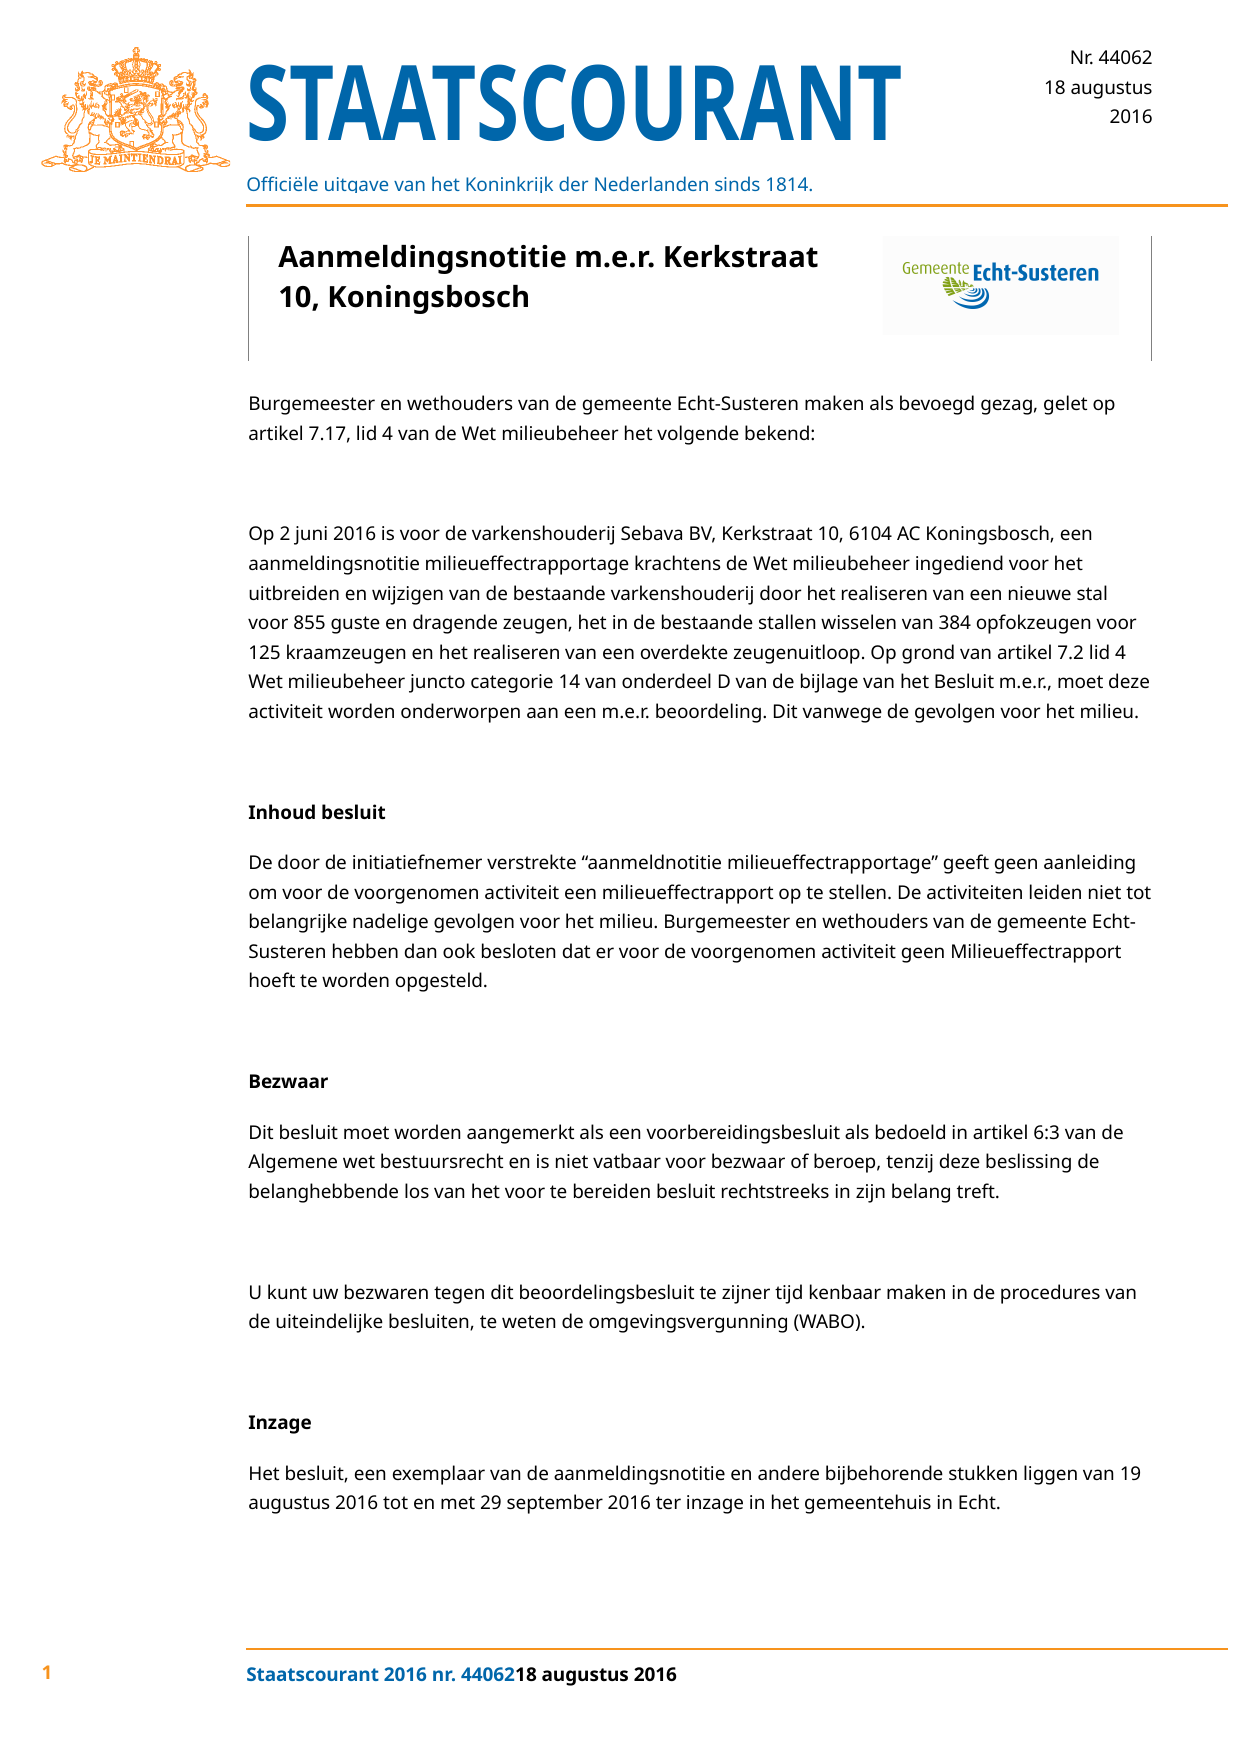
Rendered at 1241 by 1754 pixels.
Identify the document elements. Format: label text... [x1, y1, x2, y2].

text Inzage [248, 1409, 1152, 1435]
table_header Aanmeldingsnotitie m.e.r. Kerkstraat 10, Koningsbosch [249, 236, 850, 361]
table_header [850, 236, 1151, 361]
picture [882, 236, 1119, 335]
text Burgemeester en wethouders van de gemeente Echt-Susteren maken als bevoegd gezag, gelet op artikel 7.17, lid 4 van de Wet milieubeheer het volgende bekend: [248, 390, 1152, 445]
text Het besluit, een exemplaar van de aanmeldingsnotitie en andere bijbehorende stukken liggen van 19 augustus 2016 tot en met 29 september 2016 ter inzage in het gemeentehuis in Echt. [248, 1460, 1152, 1515]
text Inhoud besluit [248, 799, 1152, 824]
picture [41, 47, 231, 172]
text Dit besluit moet worden aangemerkt als een voorbereidingsbesluit als bedoeld in artikel 6:3 van de Algemene wet bestuursrecht en is niet vatbaar voor bezwaar of beroep, tenzij deze beslissing de belanghebbende los van het voor te bereiden besluit rechtstreeks in zijn belang treft. [248, 1119, 1152, 1204]
text De door de initiatiefnemer verstrekte “aanmeldnotitie milieueffectrapportage” geeft geen aanleiding om voor de voorgenomen activiteit een milieueffectrapport op te stellen. De activiteiten leiden niet tot belangrijke nadelige gevolgen voor het milieu. Burgemeester en wethouders van de gemeente Echt-Susteren hebben dan ook besloten dat er voor de voorgenomen activiteit geen Milieueffectrapport hoeft te worden opgesteld. [248, 849, 1152, 993]
text Op 2 juni 2016 is voor de varkenshouderij Sebava BV, Kerkstraat 10, 6104 AC Koningsbosch, een aanmeldingsnotitie milieueffectrapportage krachtens de Wet milieubeheer ingediend voor het uitbreiden en wijzigen van de bestaande varkenshouderij door het realiseren van een nieuwe stal voor 855 guste en dragende zeugen, het in de bestaande stallen wisselen van 384 opfokzeugen voor 125 kraamzeugen en het realiseren van een overdekte zeugenuitloop. Op grond van artikel 7.2 lid 4 Wet milieubeheer juncto categorie 14 van onderdeel D van de bijlage van het Besluit m.e.r., moet deze activiteit worden onderworpen aan een m.e.r. beoordeling. Dit vanwege de gevolgen voor het milieu. [248, 521, 1152, 724]
text Bezwaar [248, 1068, 1152, 1094]
text U kunt uw bezwaren tegen dit beoordelingsbesluit te zijner tijd kenbaar maken in de procedures van de uiteindelijke besluiten, te weten de omgevingsvergunning (WABO). [248, 1279, 1152, 1334]
